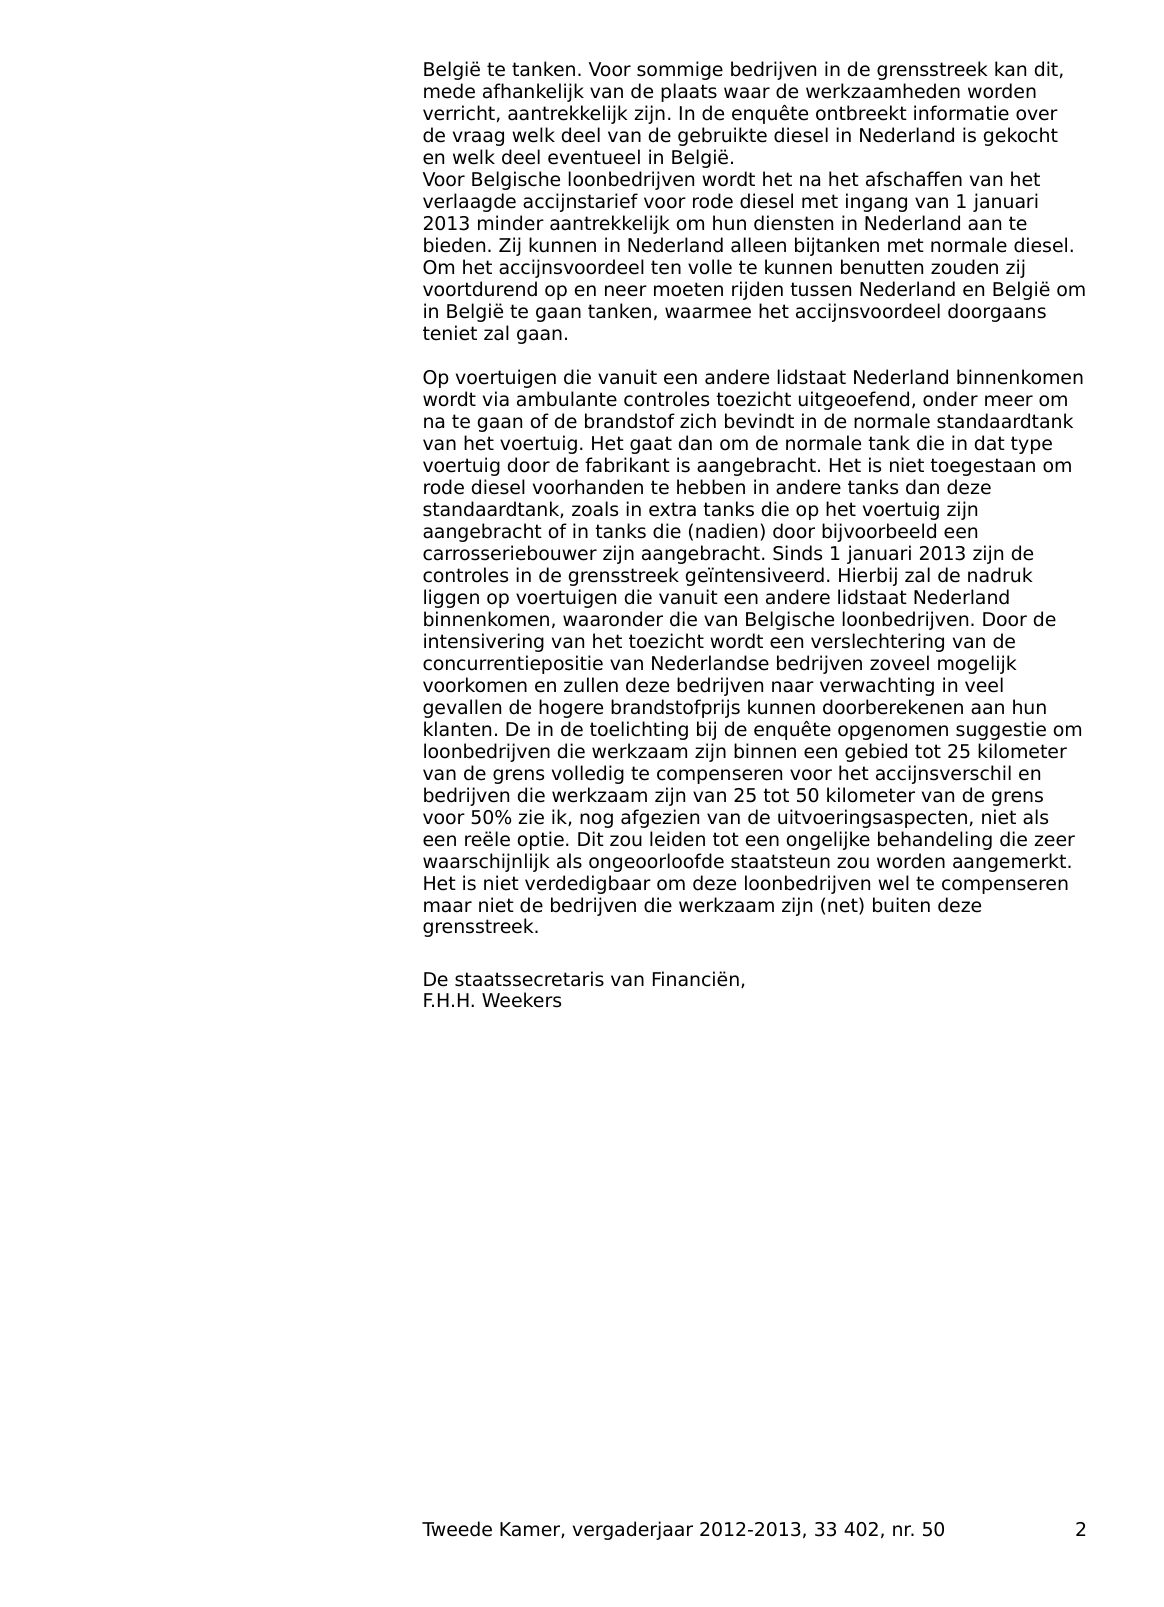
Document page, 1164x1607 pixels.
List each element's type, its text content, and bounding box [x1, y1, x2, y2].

text België te tanken. Voor sommige bedrijven in de grensstreek kan dit, mede afhankelijk van de plaats waar de werkzaamheden worden verricht, aantrekkelijk zijn. In de enquête ontbreekt informatie over de vraag welk deel van de gebruikte diesel in Nederland is gekocht en welk deel eventueel in België. [422, 59, 1087, 169]
text Op voertuigen die vanuit een andere lidstaat Nederland binnenkomen wordt via ambulante controles toezicht uitgeoefend, onder meer om na te gaan of de brandstof zich bevindt in de normale standaardtank van het voertuig. Het gaat dan om de normale tank die in dat type voertuig door de fabrikant is aangebracht. Het is niet toegestaan om rode diesel voorhanden te hebben in andere tanks dan deze standaardtank, zoals in extra tanks die op het voertuig zijn aangebracht of in tanks die (nadien) door bijvoorbeeld een carrosseriebouwer zijn aangebracht. Sinds 1 januari 2013 zijn de controles in de grensstreek geïntensiveerd. Hierbij zal de nadruk liggen op voertuigen die vanuit een andere lidstaat Nederland binnenkomen, waaronder die van Belgische loonbedrijven. Door de intensivering van het toezicht wordt een verslechtering van de concurrentiepositie van Nederlandse bedrijven zoveel mogelijk voorkomen en zullen deze bedrijven naar verwachting in veel gevallen de hogere brandstofprijs kunnen doorberekenen aan hun klanten. De in de toelichting bij de enquête opgenomen suggestie om loonbedrijven die werkzaam zijn binnen een gebied tot 25 kilometer van de grens volledig te compenseren voor het accijnsverschil en bedrijven die werkzaam zijn van 25 tot 50 kilometer van de grens voor 50% zie ik, nog afgezien van de uitvoeringsaspecten, niet als een reële optie. Dit zou leiden tot een ongelijke behandeling die zeer waarschijnlijk als ongeoorloofde staatsteun zou worden aangemerkt. Het is niet verdedigbaar om deze loonbedrijven wel te compenseren maar niet de bedrijven die werkzaam zijn (net) buiten deze grensstreek. [422, 367, 1087, 938]
text Voor Belgische loonbedrijven wordt het na het afschaffen van het verlaagde accijnstarief voor rode diesel met ingang van 1 januari 2013 minder aantrekkelijk om hun diensten in Nederland aan te bieden. Zij kunnen in Nederland alleen bijtanken met normale diesel. Om het accijnsvoordeel ten volle te kunnen benutten zouden zij voortdurend op en neer moeten rijden tussen Nederland en België om in België te gaan tanken, waarmee het accijnsvoordeel doorgaans teniet zal gaan. [422, 169, 1087, 345]
text De staatssecretaris van Financiën, F.H.H. Weekers [422, 968, 1087, 1012]
